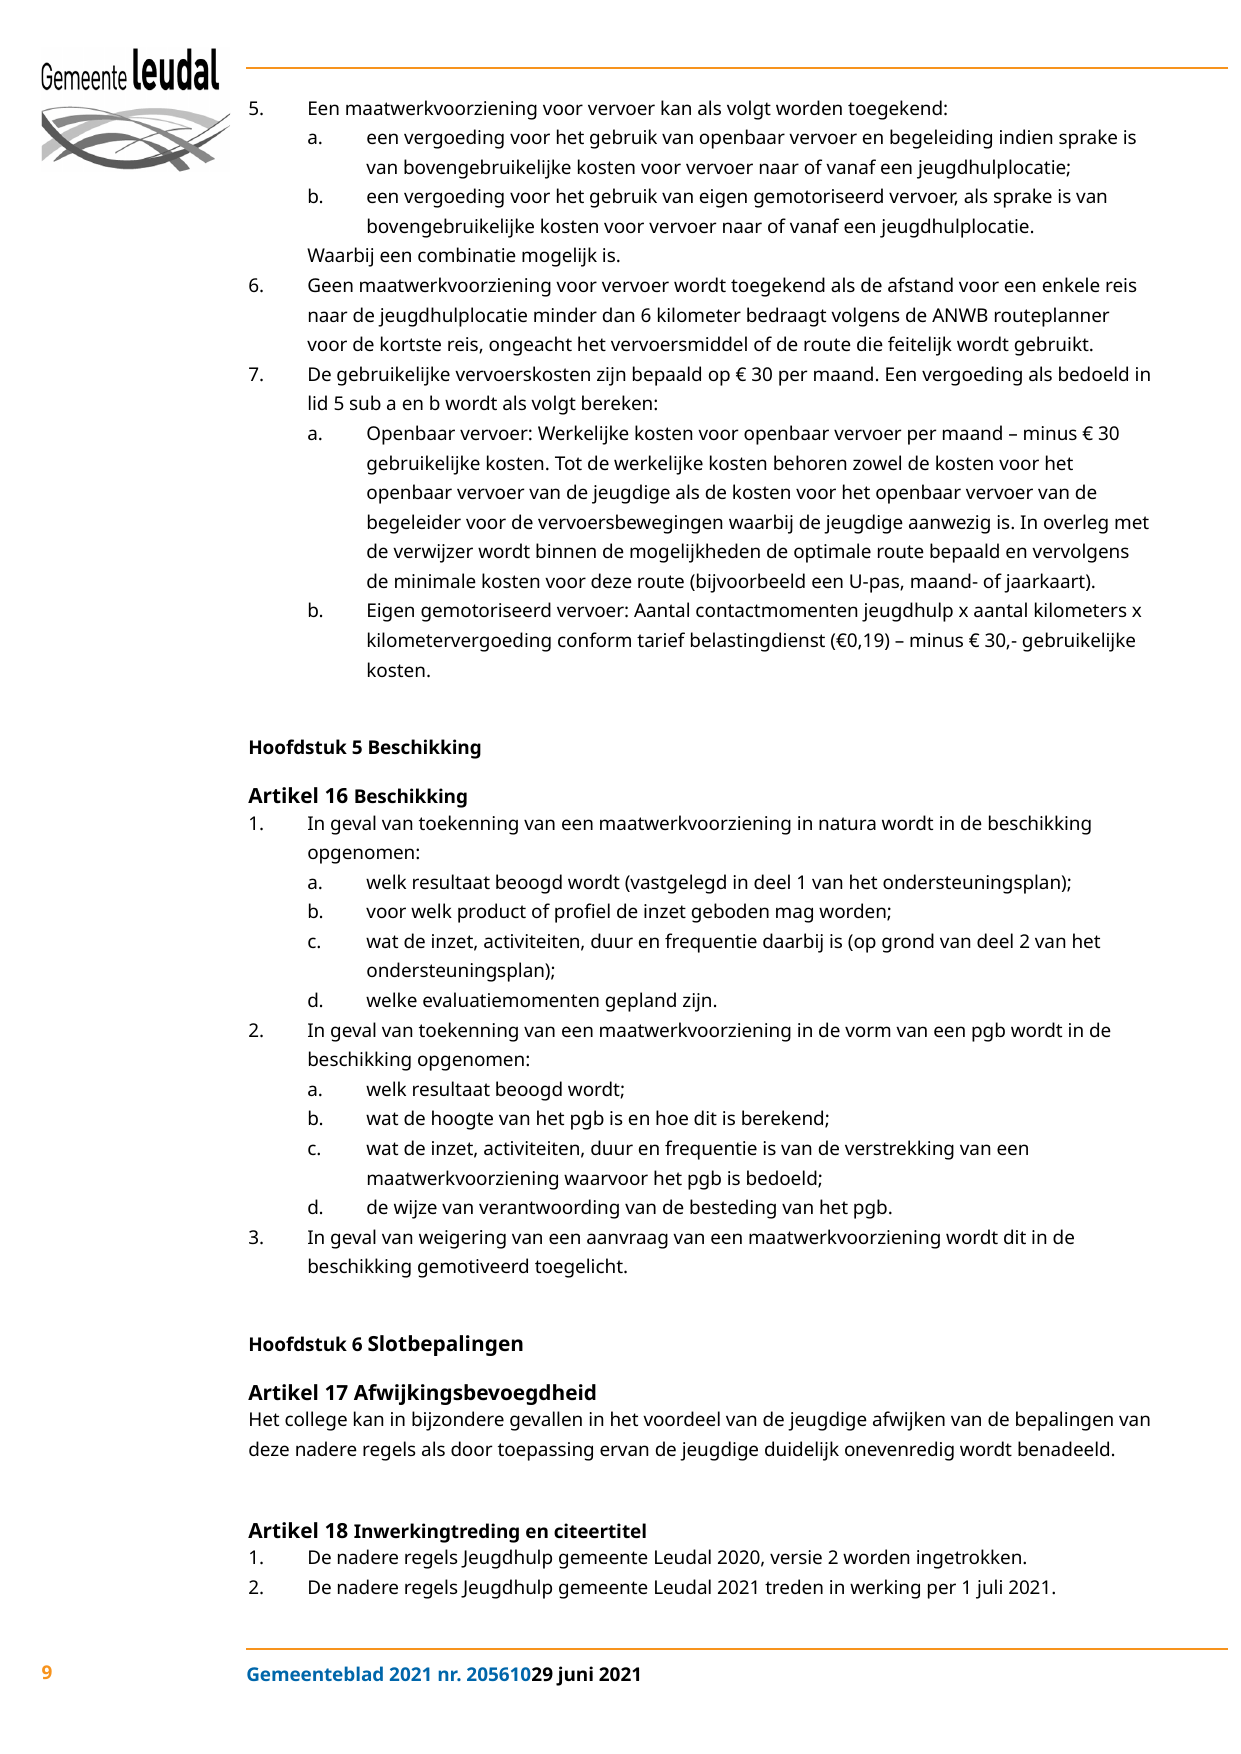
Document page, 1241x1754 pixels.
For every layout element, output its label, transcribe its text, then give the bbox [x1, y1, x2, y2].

text Hoofdstuk 6 Slotbepalingen [248, 1329, 1152, 1357]
text Het college kan in bijzondere gevallen in het voordeel van de jeugdige afwijken van de bepalingen van deze nadere regels als door toepassing ervan de jeugdige duidelijk onevenredig wordt benadeeld. [248, 1406, 1152, 1462]
list welk resultaat beoogd wordt (vastgelegd in deel 1 van het ondersteuningsplan); [307, 869, 1152, 895]
list wat de hoogte van het pgb is en hoe dit is berekend; [307, 1106, 1152, 1131]
text Hoofdstuk 5 Beschikking [248, 732, 1152, 761]
text Artikel 16 Beschikking [248, 781, 1152, 810]
list welk resultaat beoogd wordt; [307, 1076, 1152, 1102]
list een vergoeding voor het gebruik van openbaar vervoer en begeleiding indien sprake is van bovengebruikelijke kosten voor vervoer naar of vanaf een jeugdhulplocatie; [307, 124, 1152, 180]
list wat de inzet, activiteiten, duur en frequentie is van de verstrekking van een maatwerkvoorziening waarvoor het pgb is bedoeld; [307, 1135, 1152, 1191]
list Eigen gemotoriseerd vervoer: Aantal contactmomenten jeugdhulp x aantal kilometers x kilometervergoeding conform tarief belastingdienst (€0,19) – minus € 30,- gebruikelijke kosten. [307, 598, 1152, 683]
list de wijze van verantwoording van de besteding van het pgb. [307, 1194, 1152, 1220]
list welke evaluatiemomenten gepland zijn. [307, 987, 1152, 1013]
text Artikel 18 Inwerkingtreding en citeertitel [248, 1516, 1152, 1544]
picture [41, 47, 231, 172]
text Artikel 17 Afwijkingsbevoegdheid [248, 1378, 1152, 1406]
list Openbaar vervoer: Werkelijke kosten voor openbaar vervoer per maand – minus € 30 gebruikelijke kosten. Tot de werkelijke kosten behoren zowel de kosten voor het openbaar vervoer van de jeugdige als de kosten voor het openbaar vervoer van de begeleider voor de vervoersbewegingen waarbij de jeugdige aanwezig is. In overleg met de verwijzer wordt binnen de mogelijkheden de optimale route bepaald en vervolgens de minimale kosten voor deze route (bijvoorbeeld een U-pas, maand- of jaarkaart). [307, 420, 1152, 594]
list In geval van toekenning van een maatwerkvoorziening in natura wordt in de beschikking opgenomen: [248, 810, 1152, 865]
list wat de inzet, activiteiten, duur en frequentie daarbij is (op grond van deel 2 van het ondersteuningsplan); [307, 928, 1152, 983]
list Geen maatwerkvoorziening voor vervoer wordt toegekend als de afstand voor een enkele reis naar de jeugdhulplocatie minder dan 6 kilometer bedraagt volgens de ANWB routeplanner voor de kortste reis, ongeacht het vervoersmiddel of de route die feitelijk wordt gebruikt. [248, 272, 1152, 357]
list De nadere regels Jeugdhulp gemeente Leudal 2020, versie 2 worden ingetrokken. [248, 1544, 1152, 1570]
list De gebruikelijke vervoerskosten zijn bepaald op € 30 per maand. Een vergoeding als bedoeld in lid 5 sub a en b wordt als volgt bereken: [248, 361, 1152, 416]
list De nadere regels Jeugdhulp gemeente Leudal 2021 treden in werking per 1 juli 2021. [248, 1574, 1152, 1600]
list In geval van weigering van een aanvraag van een maatwerkvoorziening wordt dit in de beschikking gemotiveerd toegelicht. [248, 1224, 1152, 1279]
list voor welk product of profiel de inzet geboden mag worden; [307, 898, 1152, 924]
list Waarbij een combinatie mogelijk is. [248, 243, 1152, 268]
list een vergoeding voor het gebruik van eigen gemotoriseerd vervoer, als sprake is van bovengebruikelijke kosten voor vervoer naar of vanaf een jeugdhulplocatie. [307, 183, 1152, 239]
list Een maatwerkvoorziening voor vervoer kan als volgt worden toegekend: [248, 95, 1152, 121]
list In geval van toekenning van een maatwerkvoorziening in de vorm van een pgb wordt in de beschikking opgenomen: [248, 1017, 1152, 1072]
